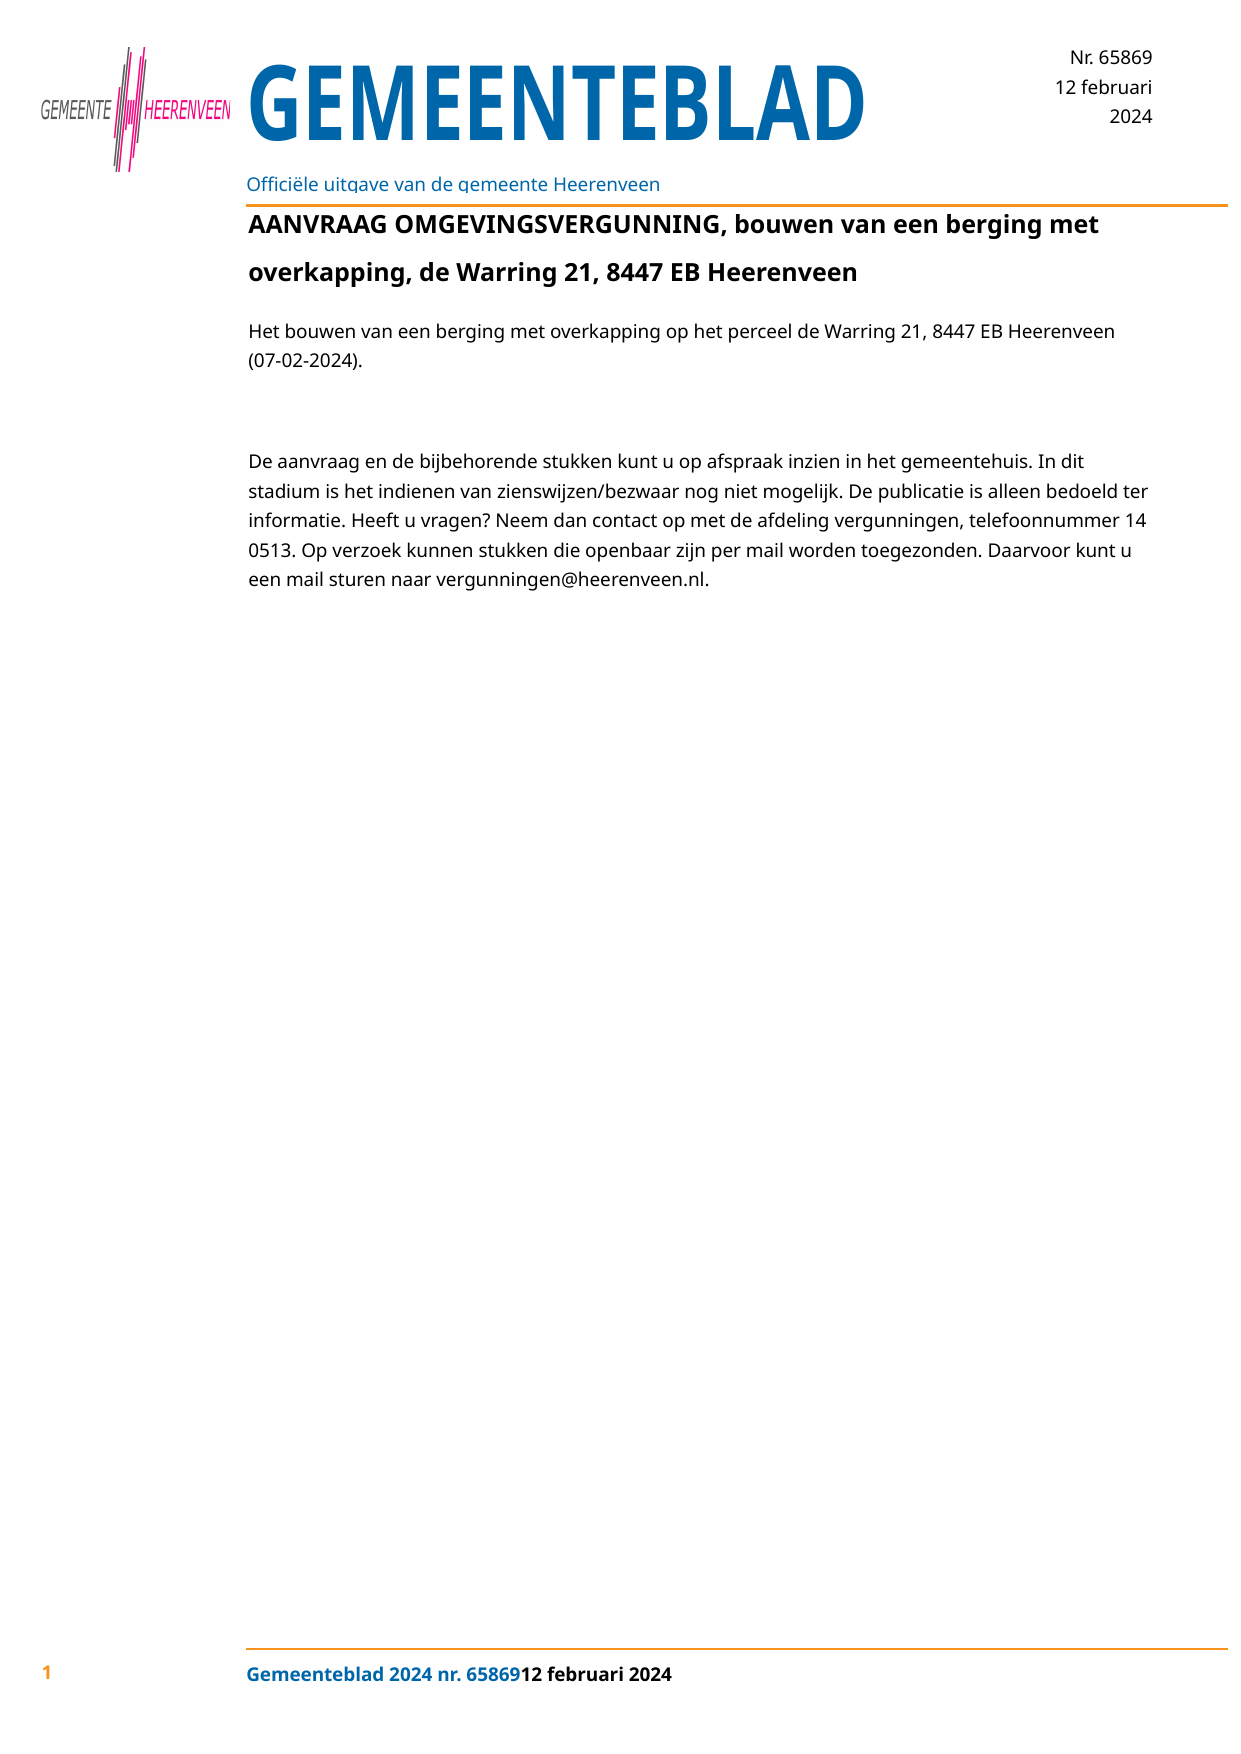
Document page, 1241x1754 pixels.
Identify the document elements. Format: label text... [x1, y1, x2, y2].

text AANVRAAG OMGEVINGSVERGUNNING, bouwen van een berging met overkapping, de Warring 21, 8447 EB Heerenveen [248, 207, 1152, 288]
text De aanvraag en de bijbehorende stukken kunt u op afspraak inzien in het gemeentehuis. In dit stadium is het indienen van zienswijzen/bezwaar nog niet mogelijk. De publicatie is alleen bedoeld ter informatie. Heeft u vragen? Neem dan contact op met de afdeling vergunningen, telefoonnummer 14 0513. Op verzoek kunnen stukken die openbaar zijn per mail worden toegezonden. Daarvoor kunt u een mail sturen naar vergunningen@heerenveen.nl. [248, 448, 1152, 592]
text Het bouwen van een berging met overkapping op het perceel de Warring 21, 8447 EB Heerenveen (07-02-2024). [248, 318, 1152, 373]
picture [41, 47, 231, 172]
